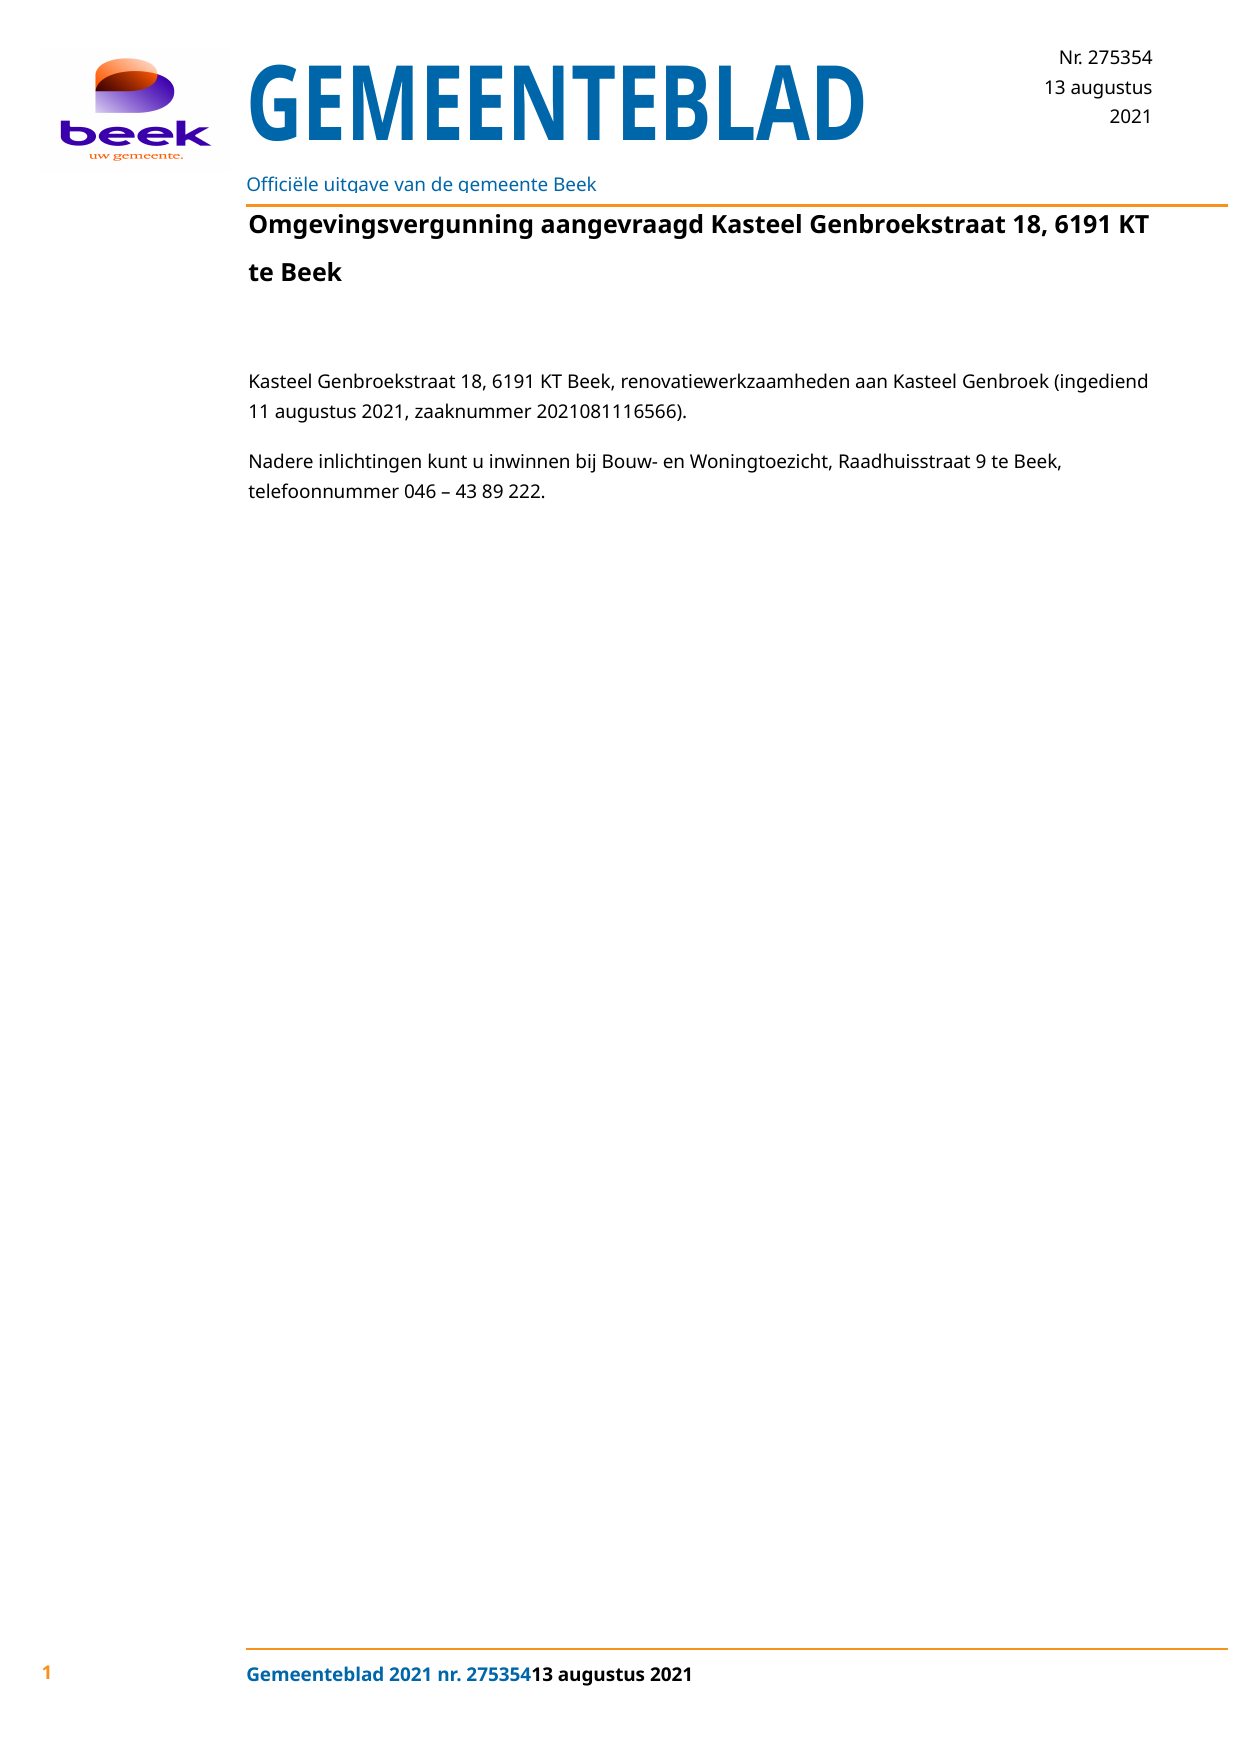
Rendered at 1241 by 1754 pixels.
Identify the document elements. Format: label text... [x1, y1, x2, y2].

text Omgevingsvergunning aangevraagd Kasteel Genbroekstraat 18, 6191 KT te Beek [248, 207, 1152, 288]
picture [41, 47, 231, 172]
text Kasteel Genbroekstraat 18, 6191 KT Beek, renovatiewerkzaamheden aan Kasteel Genbroek (ingediend 11 augustus 2021, zaaknummer 2021081116566). [248, 368, 1152, 424]
text Nadere inlichtingen kunt u inwinnen bij Bouw- en Woningtoezicht, Raadhuisstraat 9 te Beek, telefoonnummer 046 – 43 89 222. [248, 448, 1152, 504]
